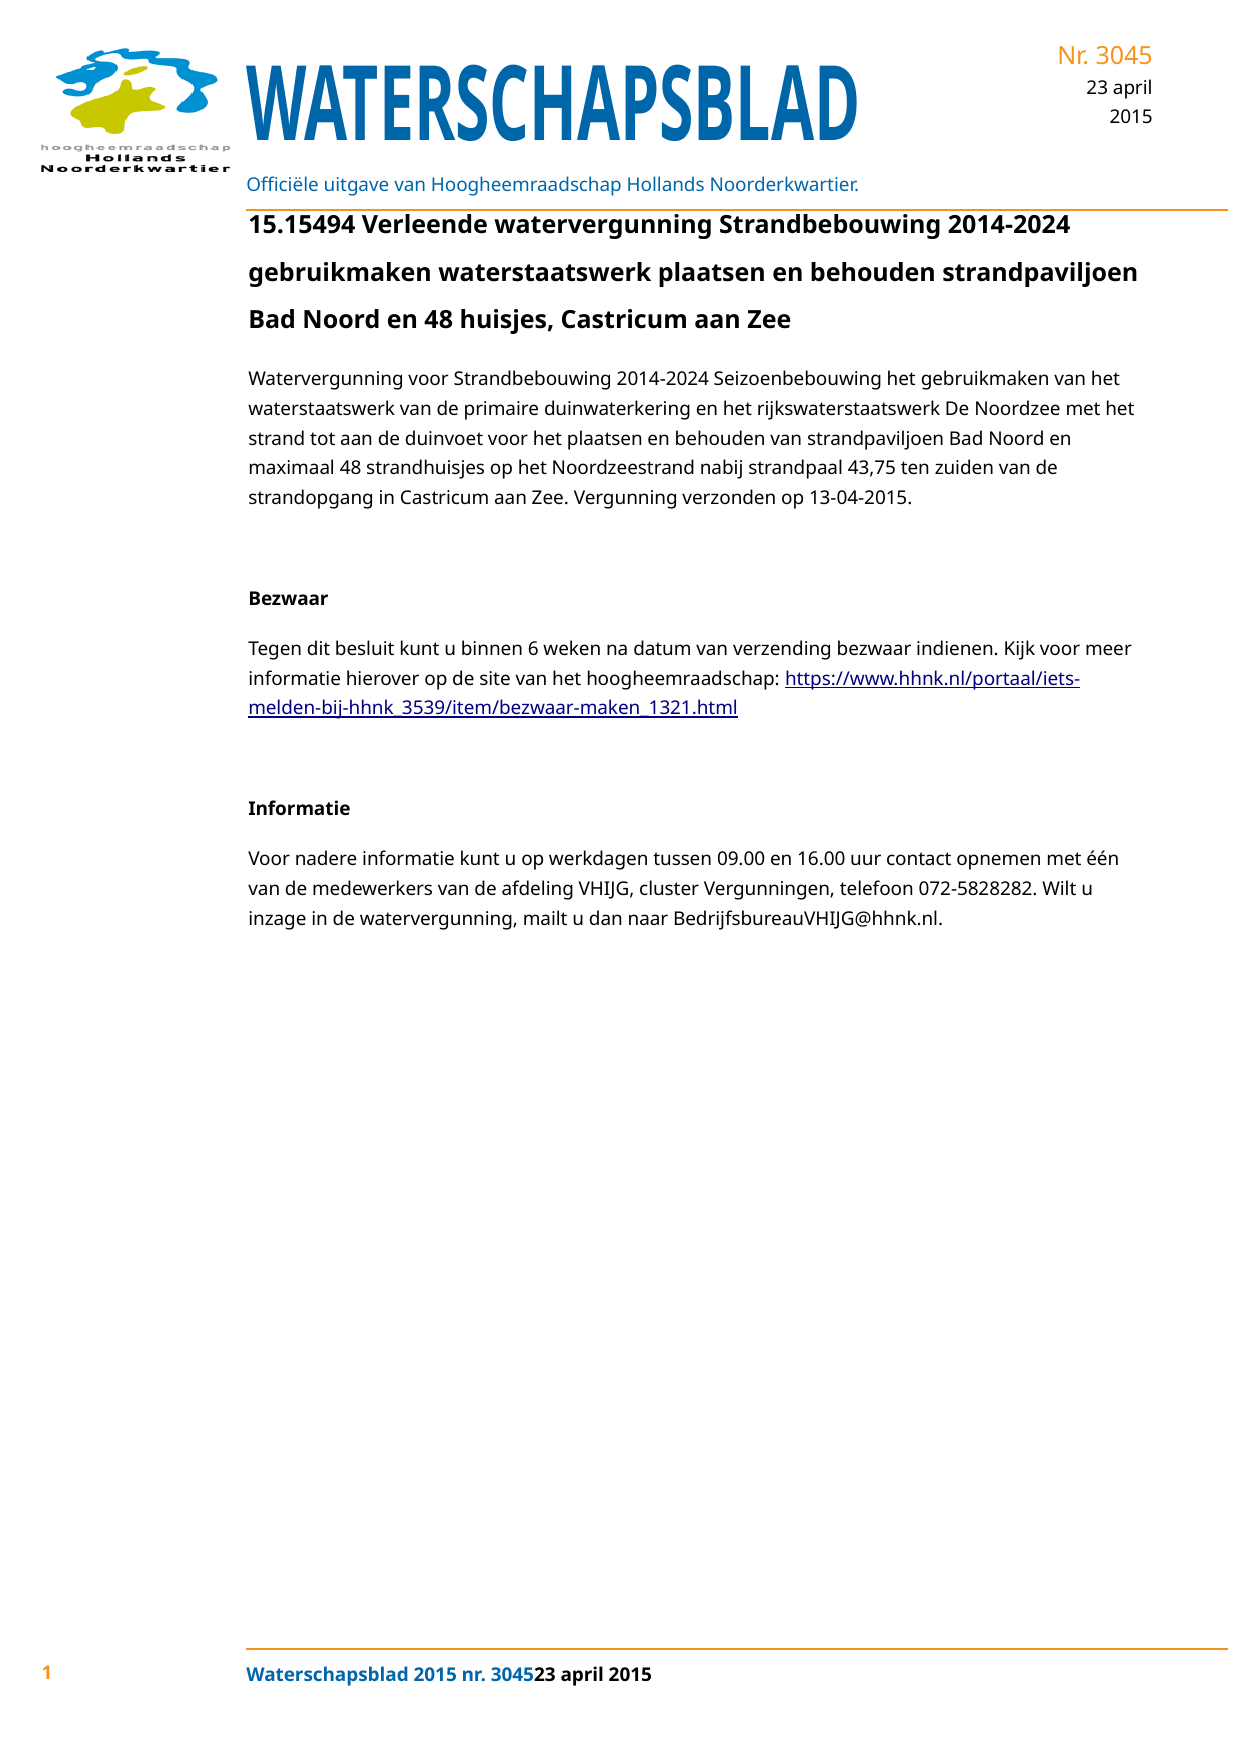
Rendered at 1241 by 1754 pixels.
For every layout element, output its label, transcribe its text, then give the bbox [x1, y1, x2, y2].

text Watervergunning voor Strandbebouwing 2014-2024 Seizoenbebouwing het gebruikmaken van het waterstaatswerk van de primaire duinwaterkering en het rijkswaterstaatswerk De Noordzee met het strand tot aan de duinvoet voor het plaatsen en behouden van strandpaviljoen Bad Noord en maximaal 48 strandhuisjes op het Noordzeestrand nabij strandpaal 43,75 ten zuiden van de strandopgang in Castricum aan Zee. Vergunning verzonden op 13-04-2015. [248, 366, 1152, 509]
text Bezwaar [248, 585, 1152, 610]
text Informatie [248, 795, 1152, 821]
text 15.15494 Verleende watervergunning Strandbebouwing 2014-2024 gebruikmaken waterstaatswerk plaatsen en behouden strandpaviljoen Bad Noord en 48 huisjes, Castricum aan Zee [248, 211, 1152, 336]
picture [41, 47, 231, 172]
text Tegen dit besluit kunt u binnen 6 weken na datum van verzending bezwaar indienen. Kijk voor meer informatie hierover op de site van het hoogheemraadschap: https://www.hhnk.nl/portaal/iets-melden-bij-hhnk_3539/item/bezwaar-maken_1321.html [248, 635, 1152, 720]
text Voor nadere informatie kunt u op werkdagen tussen 09.00 en 16.00 uur contact opnemen met één van de medewerkers van de afdeling VHIJG, cluster Vergunningen, telefoon 072-5828282. Wilt u inzage in de watervergunning, mailt u dan naar BedrijfsbureauVHIJG@hhnk.nl. [248, 846, 1152, 930]
